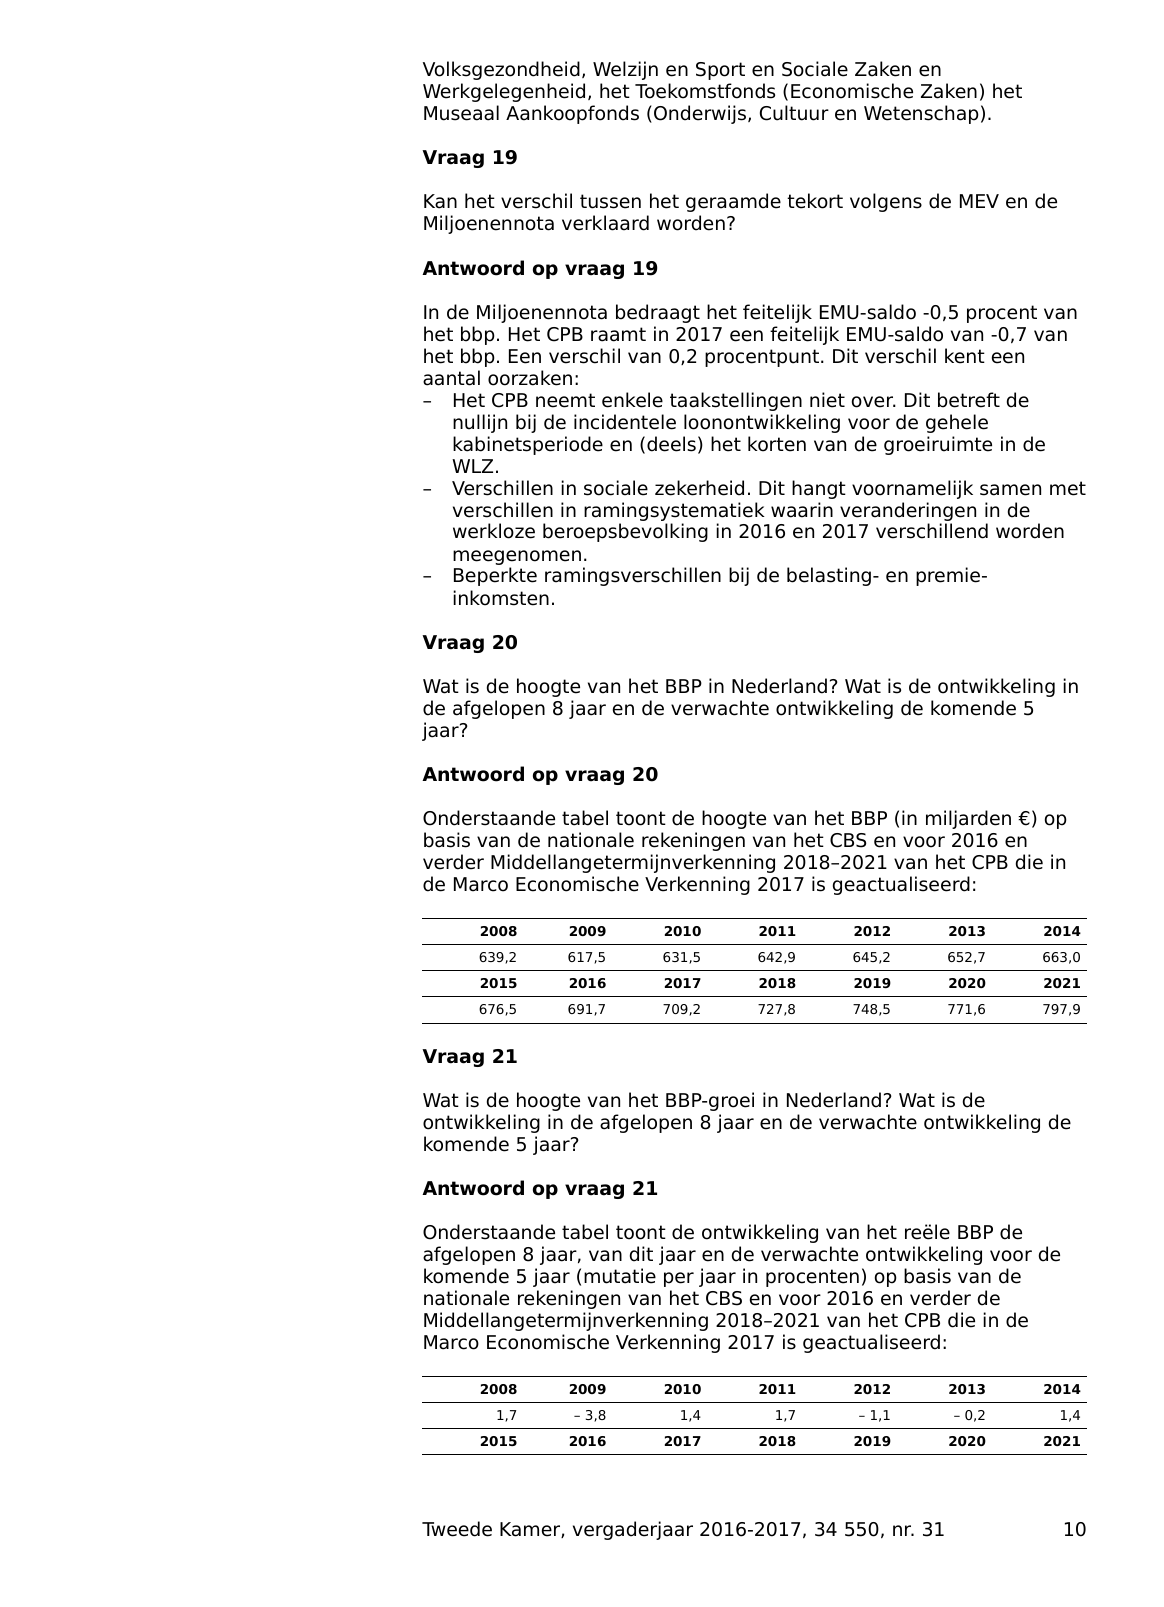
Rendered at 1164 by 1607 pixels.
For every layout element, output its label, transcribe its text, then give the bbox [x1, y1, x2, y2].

subtitle Vraag 21 [422, 1046, 1087, 1068]
table_cell 2015 [422, 971, 517, 996]
table_cell 639,2 [422, 945, 517, 970]
table_cell 797,9 [992, 997, 1087, 1022]
table_header 2011 [707, 919, 802, 944]
table_header 2013 [897, 1377, 992, 1402]
table_cell – 3,8 [517, 1403, 612, 1428]
table_header 2014 [992, 1377, 1087, 1402]
table_header 2010 [612, 1377, 707, 1402]
table_cell 1,7 [422, 1403, 517, 1428]
table_cell 2021 [992, 971, 1087, 996]
table_cell – 0,2 [897, 1403, 992, 1428]
subtitle Antwoord op vraag 21 [422, 1178, 1087, 1200]
table_header 2012 [802, 1377, 897, 1402]
table_cell 2019 [802, 1429, 897, 1454]
table_header 2009 [517, 1377, 612, 1402]
table_header 2010 [612, 919, 707, 944]
text Kan het verschil tussen het geraamde tekort volgens de MEV en de Miljoenennota verklaard worden? [422, 191, 1087, 235]
table_cell 663,0 [992, 945, 1087, 970]
table_header 2014 [992, 919, 1087, 944]
table_cell 642,9 [707, 945, 802, 970]
text Onderstaande tabel toont de hoogte van het BBP (in miljarden €) op basis van de nationale rekeningen van het CBS en voor 2016 en verder Middellangetermijnverkenning 2018–2021 van het CPB die in de Marco Economische Verkenning 2017 is geactualiseerd: [422, 808, 1087, 896]
text Wat is de hoogte van het BBP-groei in Nederland? Wat is de ontwikkeling in de afgelopen 8 jaar en de verwachte ontwikkeling de komende 5 jaar? [422, 1090, 1087, 1156]
table_header 2013 [897, 919, 992, 944]
table_cell 645,2 [802, 945, 897, 970]
table_header 2009 [517, 919, 612, 944]
table_cell 727,8 [707, 997, 802, 1022]
table_cell 1,4 [612, 1403, 707, 1428]
subtitle Vraag 19 [422, 147, 1087, 169]
table_cell 2017 [612, 971, 707, 996]
table_cell 2016 [517, 1429, 612, 1454]
text – Verschillen in sociale zekerheid. Dit hangt voornamelijk samen met verschillen in ramingsystematiek waarin veranderingen in de werkloze beroepsbevolking in 2016 en 2017 verschillend worden meegenomen. [422, 477, 1087, 565]
table_header 2008 [422, 1377, 517, 1402]
table_header 2008 [422, 919, 517, 944]
text Wat is de hoogte van het BBP in Nederland? Wat is de ontwikkeling in de afgelopen 8 jaar en de verwachte ontwikkeling de komende 5 jaar? [422, 676, 1087, 742]
table_cell 617,5 [517, 945, 612, 970]
table_cell 652,7 [897, 945, 992, 970]
table_header 2012 [802, 919, 897, 944]
text – Beperkte ramingsverschillen bij de belasting- en premie-inkomsten. [422, 565, 1087, 609]
table_cell 2017 [612, 1429, 707, 1454]
subtitle Antwoord op vraag 20 [422, 764, 1087, 786]
text In de Miljoenennota bedraagt het feitelijk EMU-saldo -0,5 procent van het bbp. Het CPB raamt in 2017 een feitelijk EMU-saldo van -0,7 van het bbp. Een verschil van 0,2 procentpunt. Dit verschil kent een aantal oorzaken: [422, 302, 1087, 389]
table_cell 1,4 [992, 1403, 1087, 1428]
table_cell 2020 [897, 971, 992, 996]
table_cell 691,7 [517, 997, 612, 1022]
table_cell 2015 [422, 1429, 517, 1454]
table_cell 2019 [802, 971, 897, 996]
table_cell 1,7 [707, 1403, 802, 1428]
subtitle Antwoord op vraag 19 [422, 257, 1087, 279]
table_cell 2016 [517, 971, 612, 996]
table_cell 2018 [707, 971, 802, 996]
text Volksgezondheid, Welzijn en Sport en Sociale Zaken en Werkgelegenheid, het Toekomstfonds (Economische Zaken) het Museaal Aankoopfonds (Onderwijs, Cultuur en Wetenschap). [422, 59, 1087, 125]
table_cell 709,2 [612, 997, 707, 1022]
table_cell 2020 [897, 1429, 992, 1454]
table_cell 2018 [707, 1429, 802, 1454]
table_cell 631,5 [612, 945, 707, 970]
text – Het CPB neemt enkele taakstellingen niet over. Dit betreft de nullijn bij de incidentele loonontwikkeling voor de gehele kabinetsperiode en (deels) het korten van de groeiruimte in de WLZ. [422, 389, 1087, 477]
table_cell 748,5 [802, 997, 897, 1022]
table_cell 771,6 [897, 997, 992, 1022]
table_cell 676,5 [422, 997, 517, 1022]
subtitle Vraag 20 [422, 632, 1087, 653]
table_cell – 1,1 [802, 1403, 897, 1428]
table_cell 2021 [992, 1429, 1087, 1454]
table_header 2011 [707, 1377, 802, 1402]
text Onderstaande tabel toont de ontwikkeling van het reële BBP de afgelopen 8 jaar, van dit jaar en de verwachte ontwikkeling voor de komende 5 jaar (mutatie per jaar in procenten) op basis van de nationale rekeningen van het CBS en voor 2016 en verder de Middellangetermijnverkenning 2018–2021 van het CPB die in de Marco Economische Verkenning 2017 is geactualiseerd: [422, 1222, 1087, 1354]
